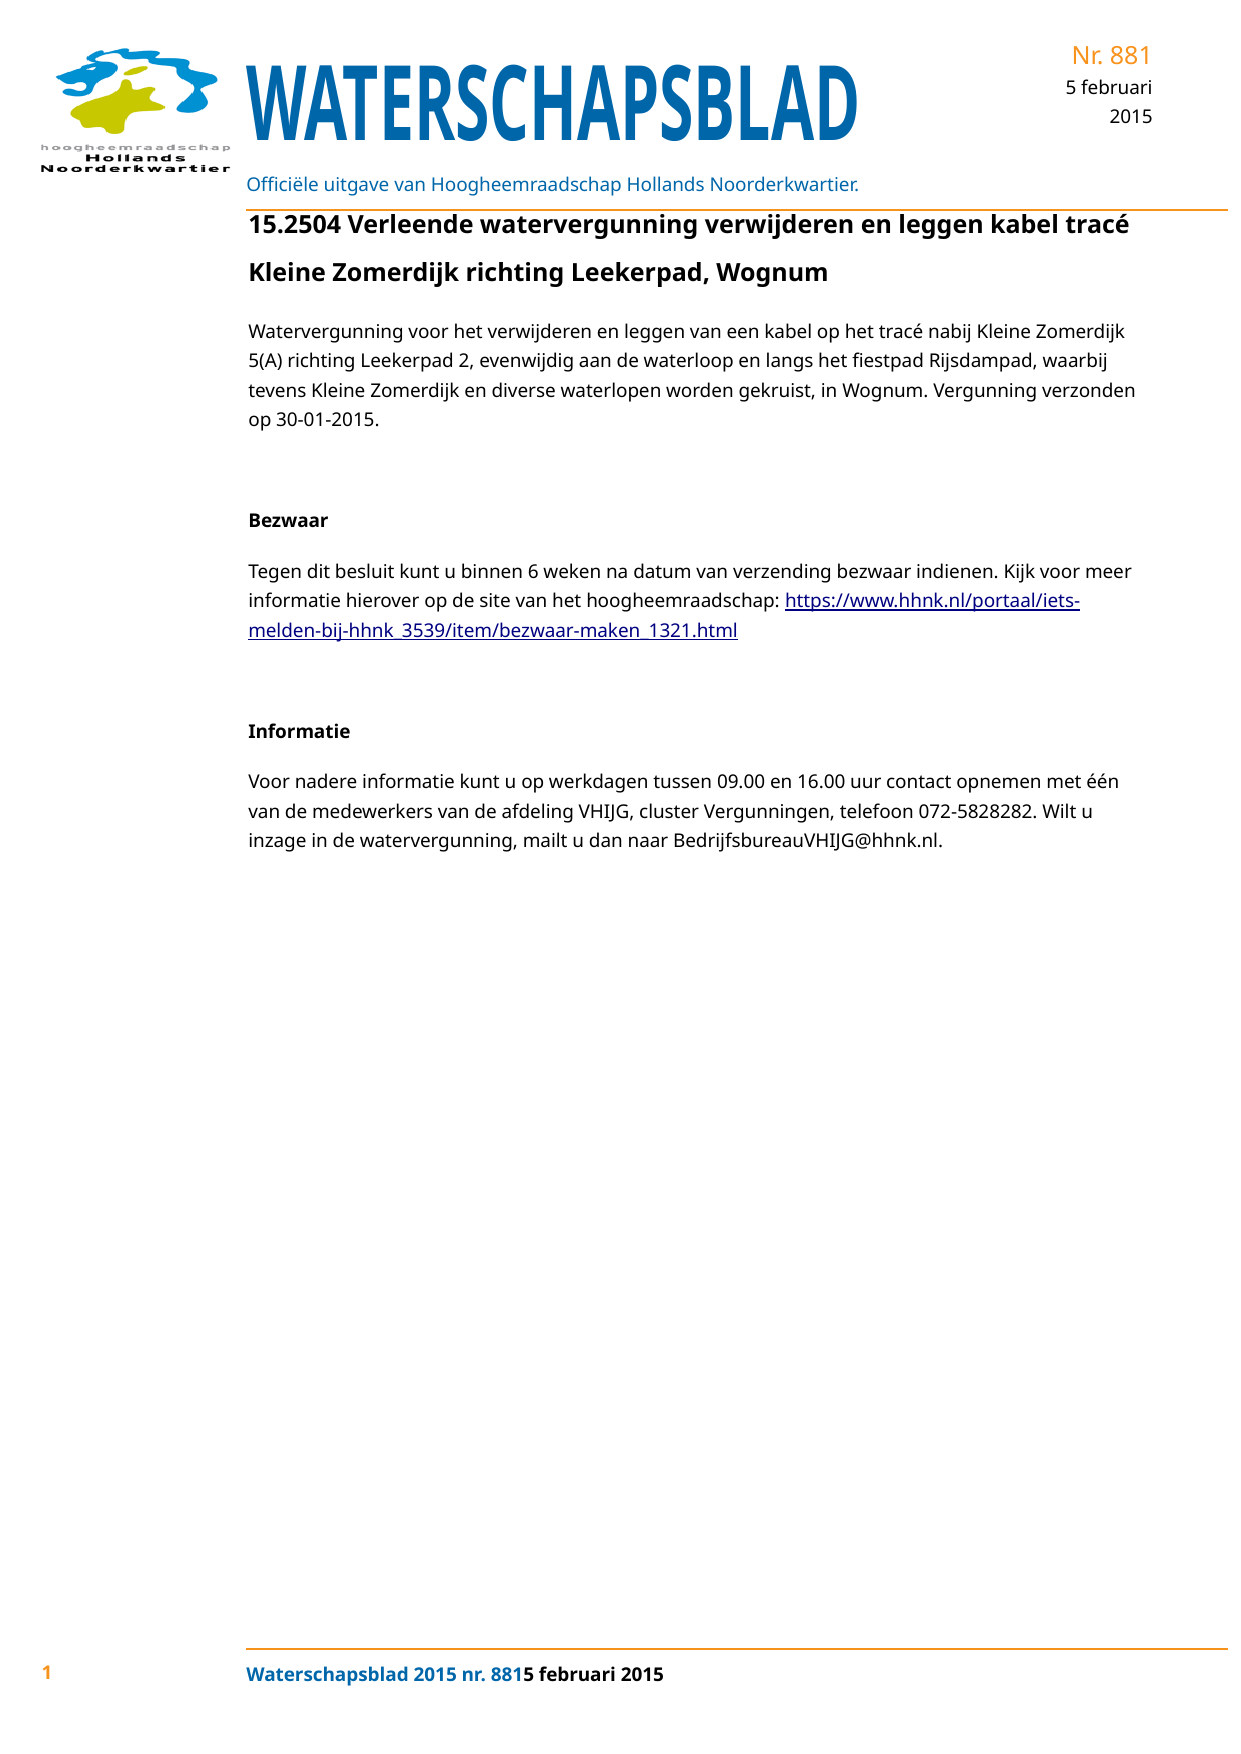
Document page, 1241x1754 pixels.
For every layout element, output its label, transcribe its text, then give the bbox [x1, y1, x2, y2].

picture [41, 47, 231, 172]
text Informatie [248, 718, 1152, 744]
text Voor nadere informatie kunt u op werkdagen tussen 09.00 en 16.00 uur contact opnemen met één van de medewerkers van de afdeling VHIJG, cluster Vergunningen, telefoon 072-5828282. Wilt u inzage in de watervergunning, mailt u dan naar BedrijfsbureauVHIJG@hhnk.nl. [248, 768, 1152, 853]
text Watervergunning voor het verwijderen en leggen van een kabel op het tracé nabij Kleine Zomerdijk 5(A) richting Leekerpad 2, evenwijdig aan de waterloop en langs het fiestpad Rijsdampad, waarbij tevens Kleine Zomerdijk en diverse waterlopen worden gekruist, in Wognum. Vergunning verzonden op 30-01-2015. [248, 318, 1152, 432]
text Bezwaar [248, 507, 1152, 533]
text 15.2504 Verleende watervergunning verwijderen en leggen kabel tracé Kleine Zomerdijk richting Leekerpad, Wognum [248, 211, 1152, 288]
text Tegen dit besluit kunt u binnen 6 weken na datum van verzending bezwaar indienen. Kijk voor meer informatie hierover op de site van het hoogheemraadschap: https://www.hhnk.nl/portaal/iets-melden-bij-hhnk_3539/item/bezwaar-maken_1321.html [248, 558, 1152, 643]
